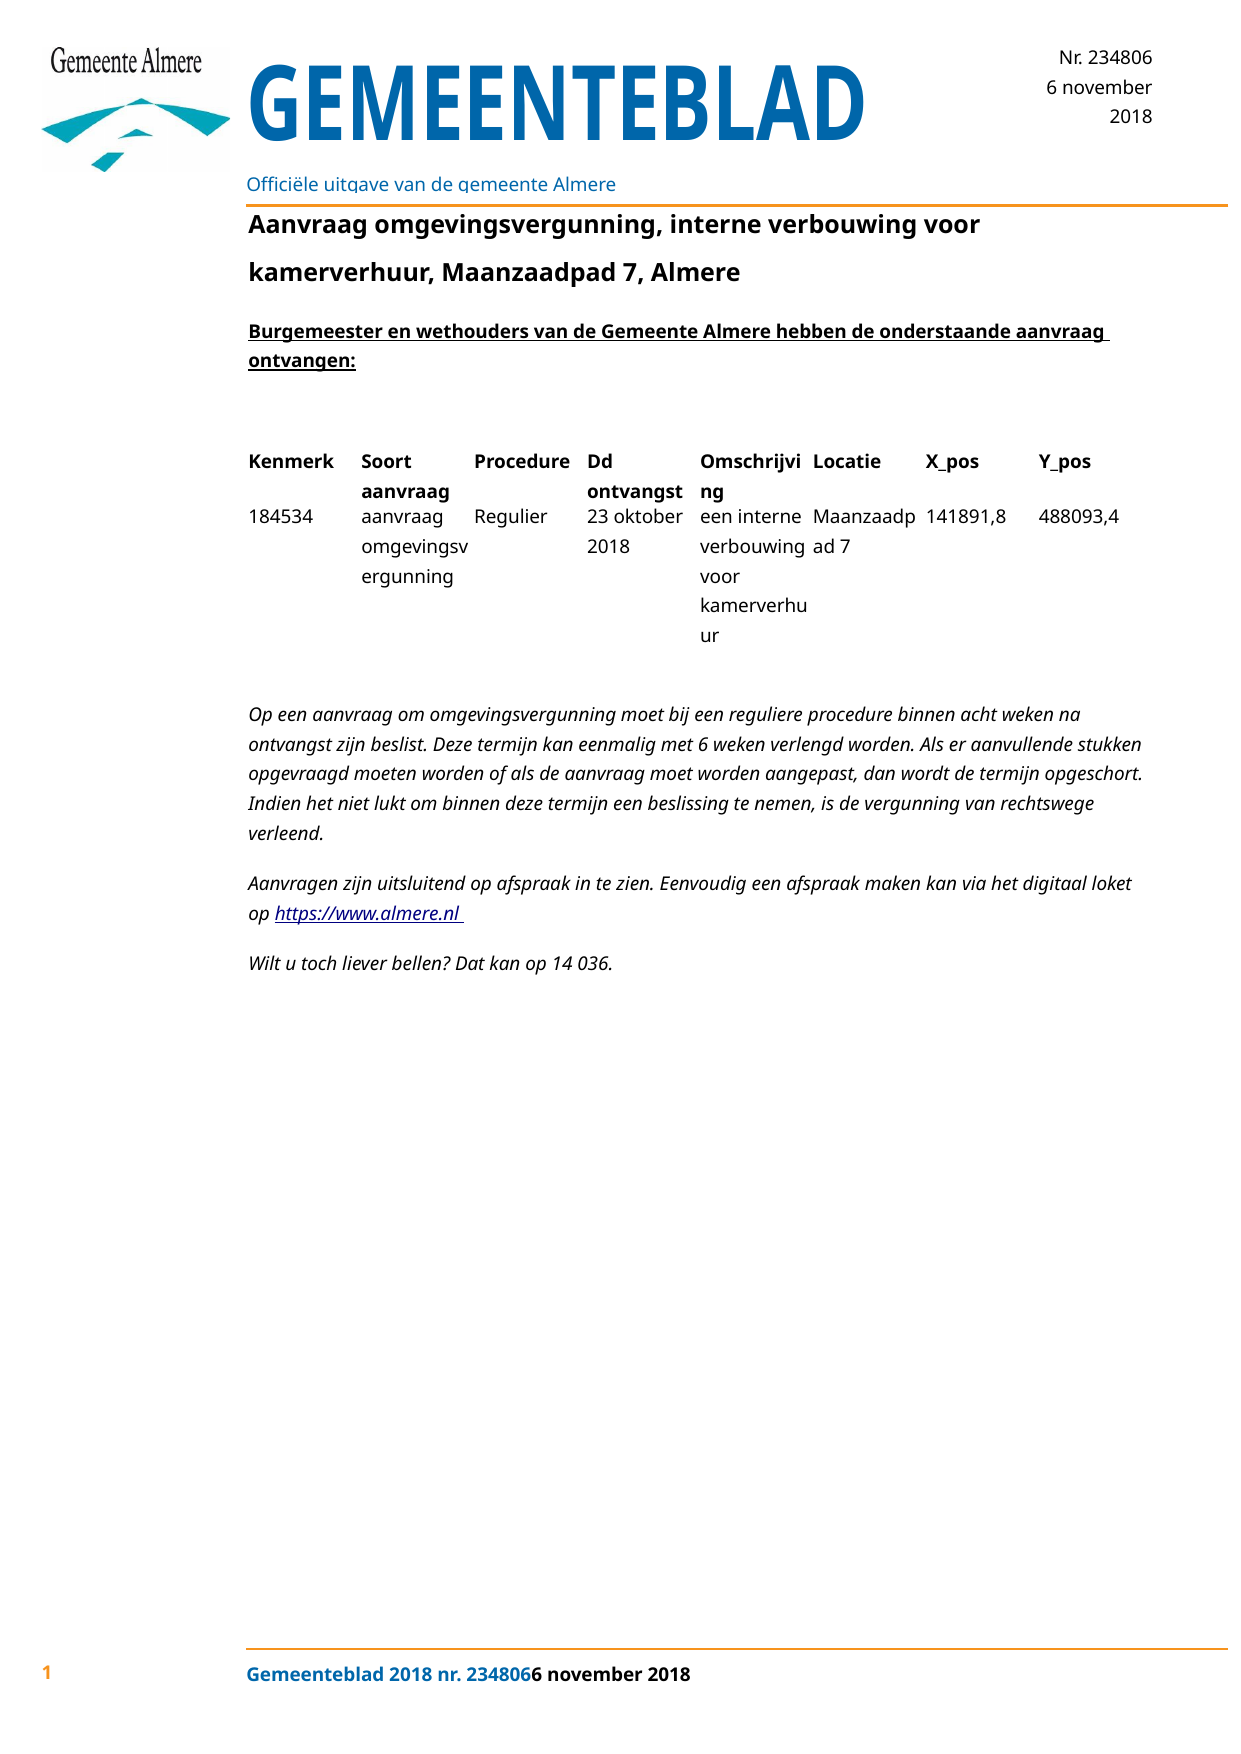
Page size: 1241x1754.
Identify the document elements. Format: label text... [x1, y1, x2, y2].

table_header Y_pos [1039, 449, 1152, 504]
table_cell 23 oktober 2018 [587, 504, 700, 648]
table_cell Regulier [474, 504, 587, 648]
table_cell 141891,8 [926, 504, 1038, 648]
table_cell Maanzaadpad 7 [813, 504, 926, 648]
table_header Soort aanvraag [361, 449, 474, 504]
table_cell 488093,4 [1039, 504, 1152, 648]
table_header Locatie [813, 449, 926, 504]
table_header X_pos [926, 449, 1038, 504]
table_cell een interne verbouwing voor kamerverhuur [700, 504, 813, 648]
table_header Kenmerk [248, 449, 361, 504]
picture [41, 47, 231, 172]
table_header Procedure [474, 449, 587, 504]
text Wilt u toch liever bellen? Dat kan op 14 036. [248, 950, 1152, 976]
table_header Dd ontvangst [587, 449, 700, 504]
table_cell 184534 [248, 504, 361, 648]
table_header Omschrijving [700, 449, 813, 504]
table_cell aanvraag omgevingsvergunning [361, 504, 474, 648]
text Aanvraag omgevingsvergunning, interne verbouwing voor kamerverhuur, Maanzaadpad 7, Almere [248, 207, 1152, 288]
text Burgemeester en wethouders van de Gemeente Almere hebben de onderstaande aanvraag ontvangen: [248, 318, 1152, 373]
text Op een aanvraag om omgevingsvergunning moet bij een reguliere procedure binnen acht weken na ontvangst zijn beslist. Deze termijn kan eenmalig met 6 weken verlengd worden. Als er aanvullende stukken opgevraagd moeten worden of als de aanvraag moet worden aangepast, dan wordt de termijn opgeschort. Indien het niet lukt om binnen deze termijn een beslissing te nemen, is de vergunning van rechtswege verleend. [248, 701, 1152, 846]
text Aanvragen zijn uitsluitend op afspraak in te zien. Eenvoudig een afspraak maken kan via het digitaal loket op https://www.almere.nl [248, 870, 1152, 926]
